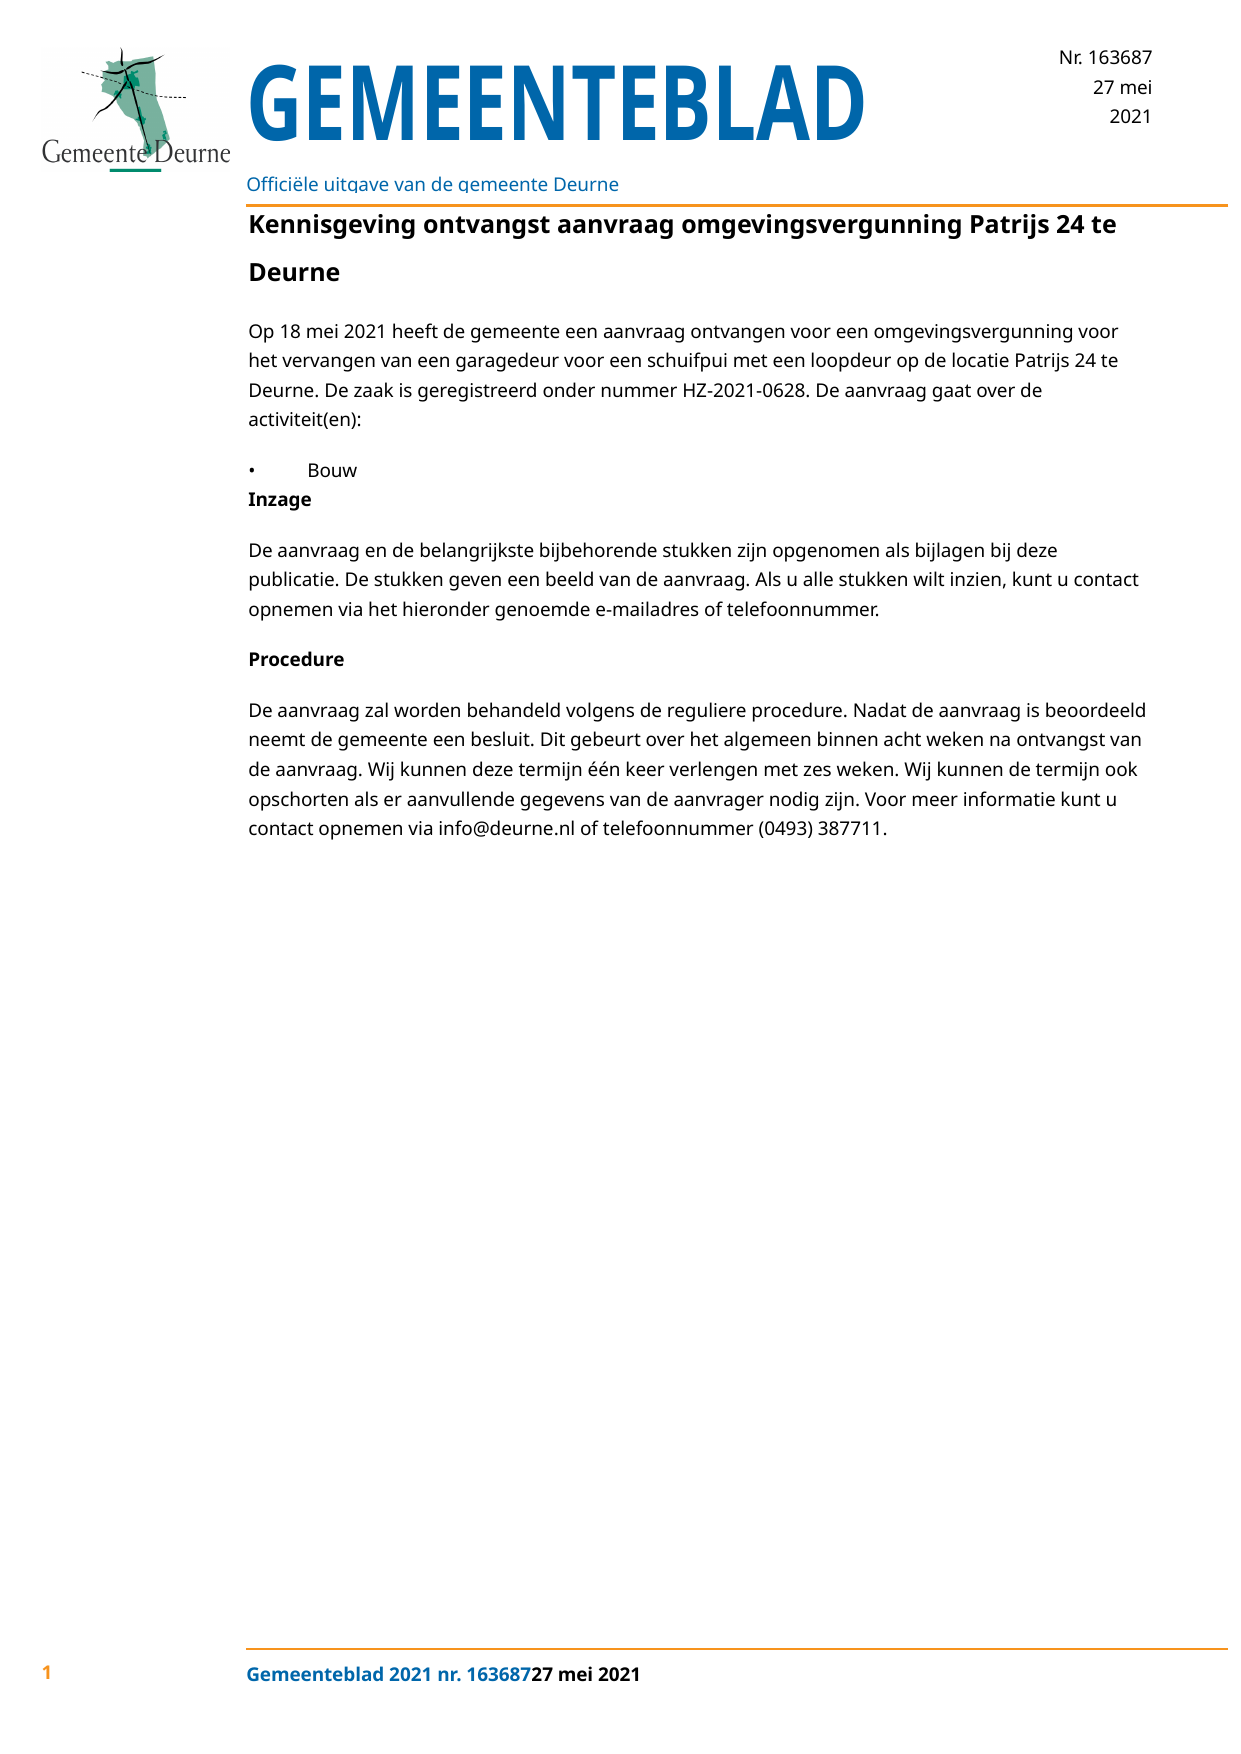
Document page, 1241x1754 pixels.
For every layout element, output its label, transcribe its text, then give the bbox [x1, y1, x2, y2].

text Op 18 mei 2021 heeft de gemeente een aanvraag ontvangen voor een omgevingsvergunning voor het vervangen van een garagedeur voor een schuifpui met een loopdeur op de locatie Patrijs 24 te Deurne. De zaak is geregistreerd onder nummer HZ-2021-0628. De aanvraag gaat over de activiteit(en): [248, 318, 1152, 432]
text Kennisgeving ontvangst aanvraag omgevingsvergunning Patrijs 24 te Deurne [248, 207, 1152, 288]
text Procedure [248, 647, 1152, 672]
text Inzage [248, 487, 1152, 512]
list Bouw [248, 457, 1152, 483]
picture [41, 47, 231, 172]
text De aanvraag zal worden behandeld volgens de reguliere procedure. Nadat de aanvraag is beoordeeld neemt de gemeente een besluit. Dit gebeurt over het algemeen binnen acht weken na ontvangst van de aanvraag. Wij kunnen deze termijn één keer verlengen met zes weken. Wij kunnen de termijn ook opschorten als er aanvullende gegevens van de aanvrager nodig zijn. Voor meer informatie kunt u contact opnemen via info@deurne.nl of telefoonnummer (0493) 387711. [248, 697, 1152, 841]
text De aanvraag en de belangrijkste bijbehorende stukken zijn opgenomen als bijlagen bij deze publicatie. De stukken geven een beeld van de aanvraag. Als u alle stukken wilt inzien, kunt u contact opnemen via het hieronder genoemde e-mailadres of telefoonnummer. [248, 537, 1152, 622]
